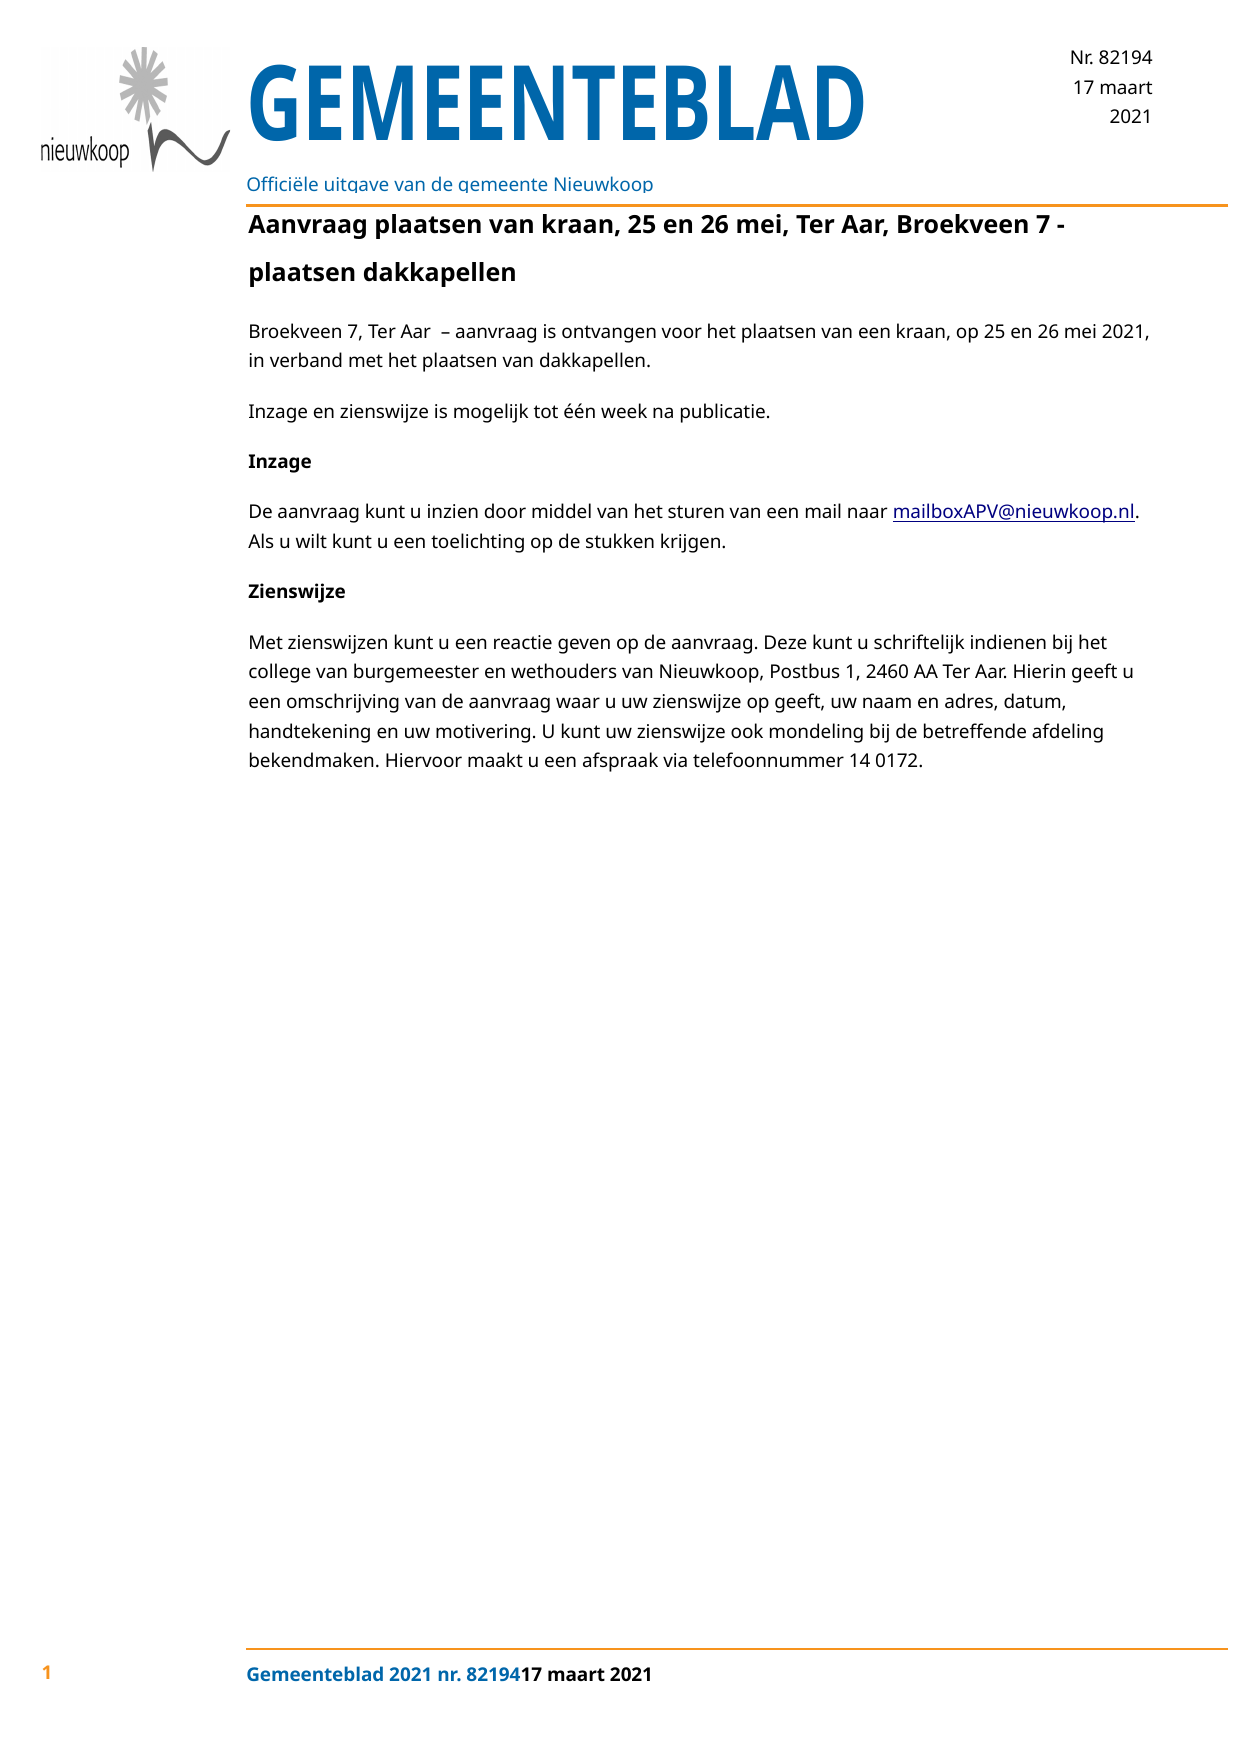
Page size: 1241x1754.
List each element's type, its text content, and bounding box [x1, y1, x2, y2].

text Aanvraag plaatsen van kraan, 25 en 26 mei, Ter Aar, Broekveen 7 - plaatsen dakkapellen [248, 207, 1152, 288]
text Zienswijze [248, 579, 1152, 604]
text Broekveen 7, Ter Aar – aanvraag is ontvangen voor het plaatsen van een kraan, op 25 en 26 mei 2021, in verband met het plaatsen van dakkapellen. [248, 318, 1152, 373]
text Met zienswijzen kunt u een reactie geven op de aanvraag. Deze kunt u schriftelijk indienen bij het college van burgemeester en wethouders van Nieuwkoop, Postbus 1, 2460 AA Ter Aar. Hierin geeft u een omschrijving van de aanvraag waar u uw zienswijze op geeft, uw naam en adres, datum, handtekening en uw motivering. U kunt uw zienswijze ook mondeling bij de betreffende afdeling bekendmaken. Hiervoor maakt u een afspraak via telefoonnummer 14 0172. [248, 629, 1152, 773]
text De aanvraag kunt u inzien door middel van het sturen van een mail naar mailboxAPV@nieuwkoop.nl. Als u wilt kunt u een toelichting op de stukken krijgen. [248, 499, 1152, 554]
text Inzage en zienswijze is mogelijk tot één week na publicatie. [248, 398, 1152, 424]
text Inzage [248, 448, 1152, 474]
picture [41, 47, 231, 172]
